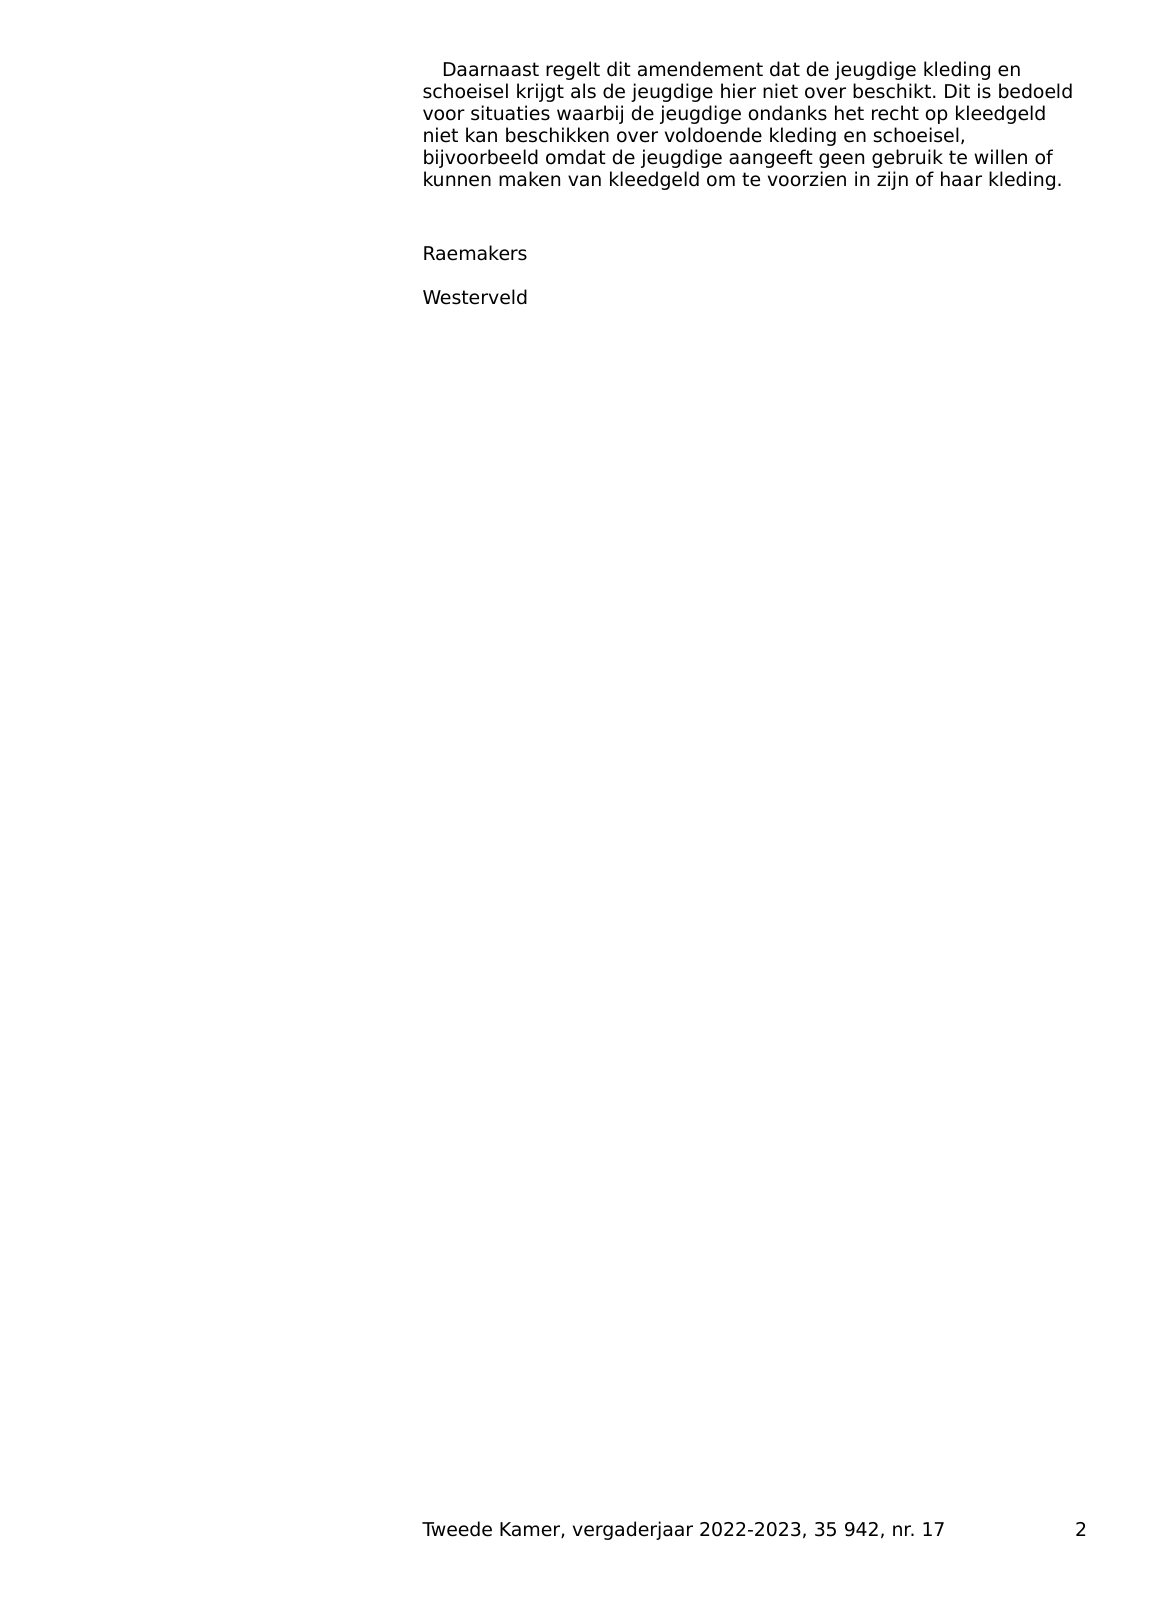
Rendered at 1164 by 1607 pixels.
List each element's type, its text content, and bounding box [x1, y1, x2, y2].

text Raemakers Westerveld [422, 221, 1087, 309]
text Daarnaast regelt dit amendement dat de jeugdige kleding en schoeisel krijgt als de jeugdige hier niet over beschikt. Dit is bedoeld voor situaties waarbij de jeugdige ondanks het recht op kleedgeld niet kan beschikken over voldoende kleding en schoeisel, bijvoorbeeld omdat de jeugdige aangeeft geen gebruik te willen of kunnen maken van kleedgeld om te voorzien in zijn of haar kleding. [422, 59, 1087, 191]
